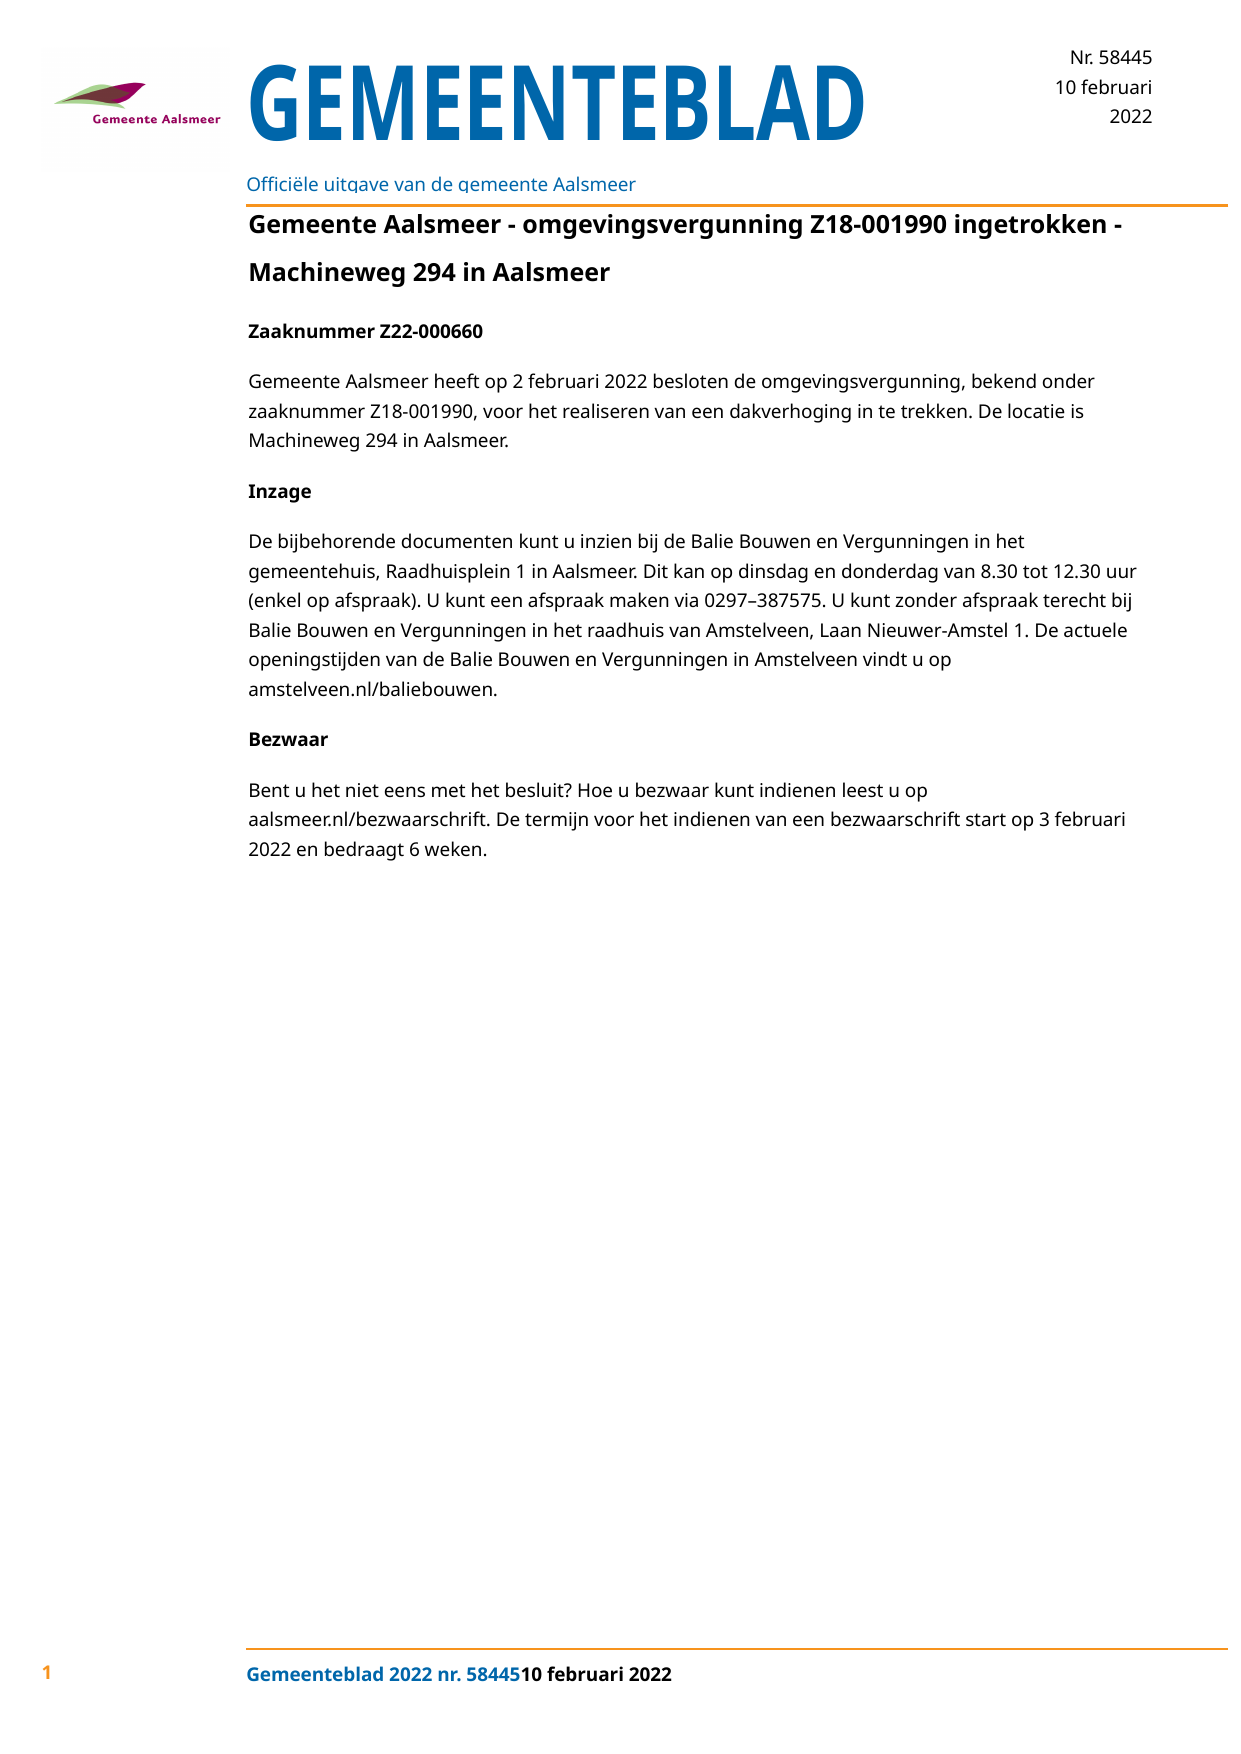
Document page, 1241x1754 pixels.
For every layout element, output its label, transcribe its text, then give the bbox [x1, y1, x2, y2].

picture [41, 47, 231, 172]
text De bijbehorende documenten kunt u inzien bij de Balie Bouwen en Vergunningen in het gemeentehuis, Raadhuisplein 1 in Aalsmeer. Dit kan op dinsdag en donderdag van 8.30 tot 12.30 uur (enkel op afspraak). U kunt een afspraak maken via 0297–387575. U kunt zonder afspraak terecht bij Balie Bouwen en Vergunningen in het raadhuis van Amstelveen, Laan Nieuwer-Amstel 1. De actuele openingstijden van de Balie Bouwen en Vergunningen in Amstelveen vindt u op amstelveen.nl/baliebouwen. [248, 528, 1152, 702]
text Gemeente Aalsmeer heeft op 2 februari 2022 besloten de omgevingsvergunning, bekend onder zaaknummer Z18-001990, voor het realiseren van een dakverhoging in te trekken. De locatie is Machineweg 294 in Aalsmeer. [248, 368, 1152, 453]
text Bezwaar [248, 727, 1152, 752]
text Inzage [248, 478, 1152, 504]
text Bent u het niet eens met het besluit? Hoe u bezwaar kunt indienen leest u op aalsmeer.nl/bezwaarschrift. De termijn voor het indienen van een bezwaarschrift start op 3 februari 2022 en bedraagt 6 weken. [248, 777, 1152, 862]
text Gemeente Aalsmeer - omgevingsvergunning Z18-001990 ingetrokken - Machineweg 294 in Aalsmeer [248, 207, 1152, 288]
text Zaaknummer Z22-000660 [248, 318, 1152, 344]
